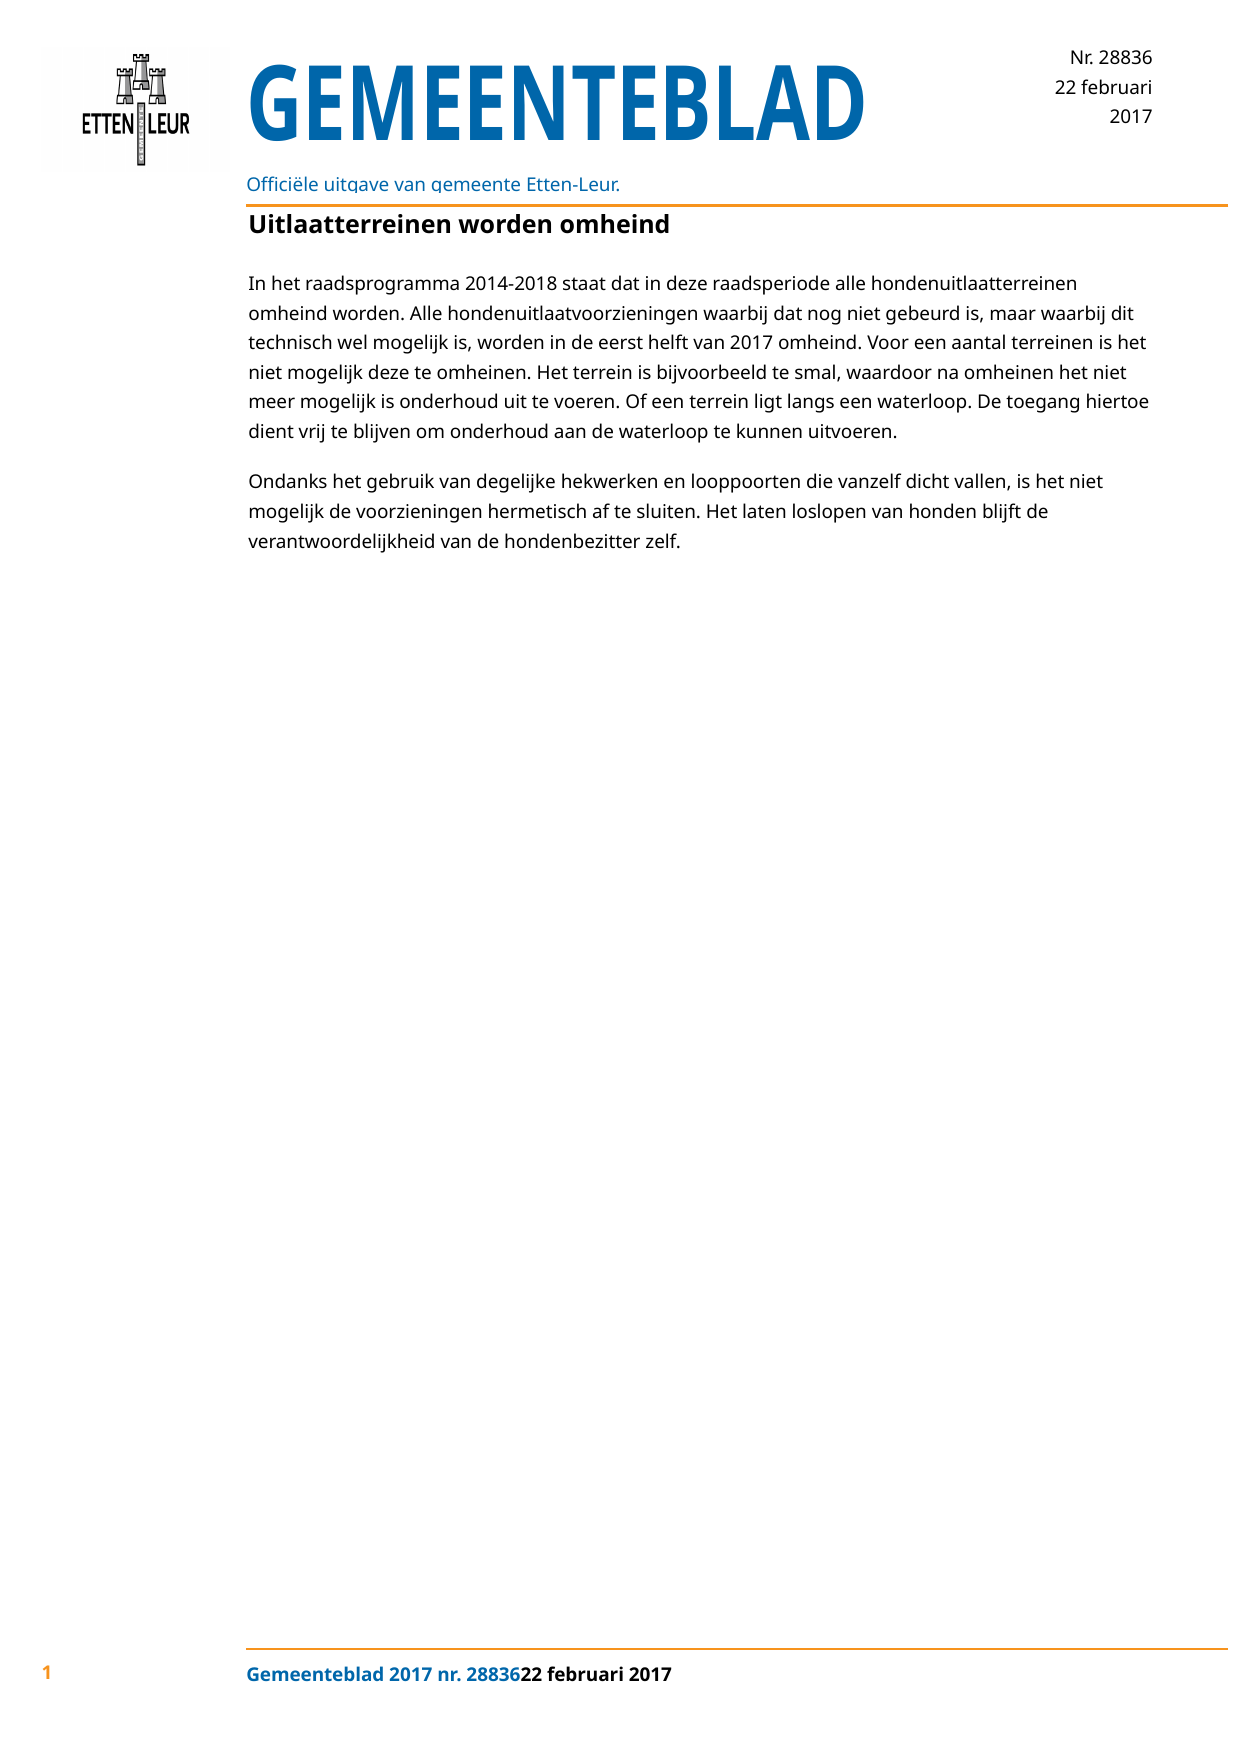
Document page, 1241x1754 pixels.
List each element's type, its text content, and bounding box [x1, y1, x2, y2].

text In het raadsprogramma 2014-2018 staat dat in deze raadsperiode alle hondenuitlaatterreinen omheind worden. Alle hondenuitlaatvoorzieningen waarbij dat nog niet gebeurd is, maar waarbij dit technisch wel mogelijk is, worden in de eerst helft van 2017 omheind. Voor een aantal terreinen is het niet mogelijk deze te omheinen. Het terrein is bijvoorbeeld te smal, waardoor na omheinen het niet meer mogelijk is onderhoud uit te voeren. Of een terrein ligt langs een waterloop. De toegang hiertoe dient vrij te blijven om onderhoud aan de waterloop te kunnen uitvoeren. [248, 270, 1152, 444]
text Ondanks het gebruik van degelijke hekwerken en looppoorten die vanzelf dicht vallen, is het niet mogelijk de voorzieningen hermetisch af te sluiten. Het laten loslopen van honden blijft de verantwoordelijkheid van de hondenbezitter zelf. [248, 469, 1152, 553]
text Uitlaatterreinen worden omheind [248, 207, 1152, 241]
picture [41, 47, 231, 172]
